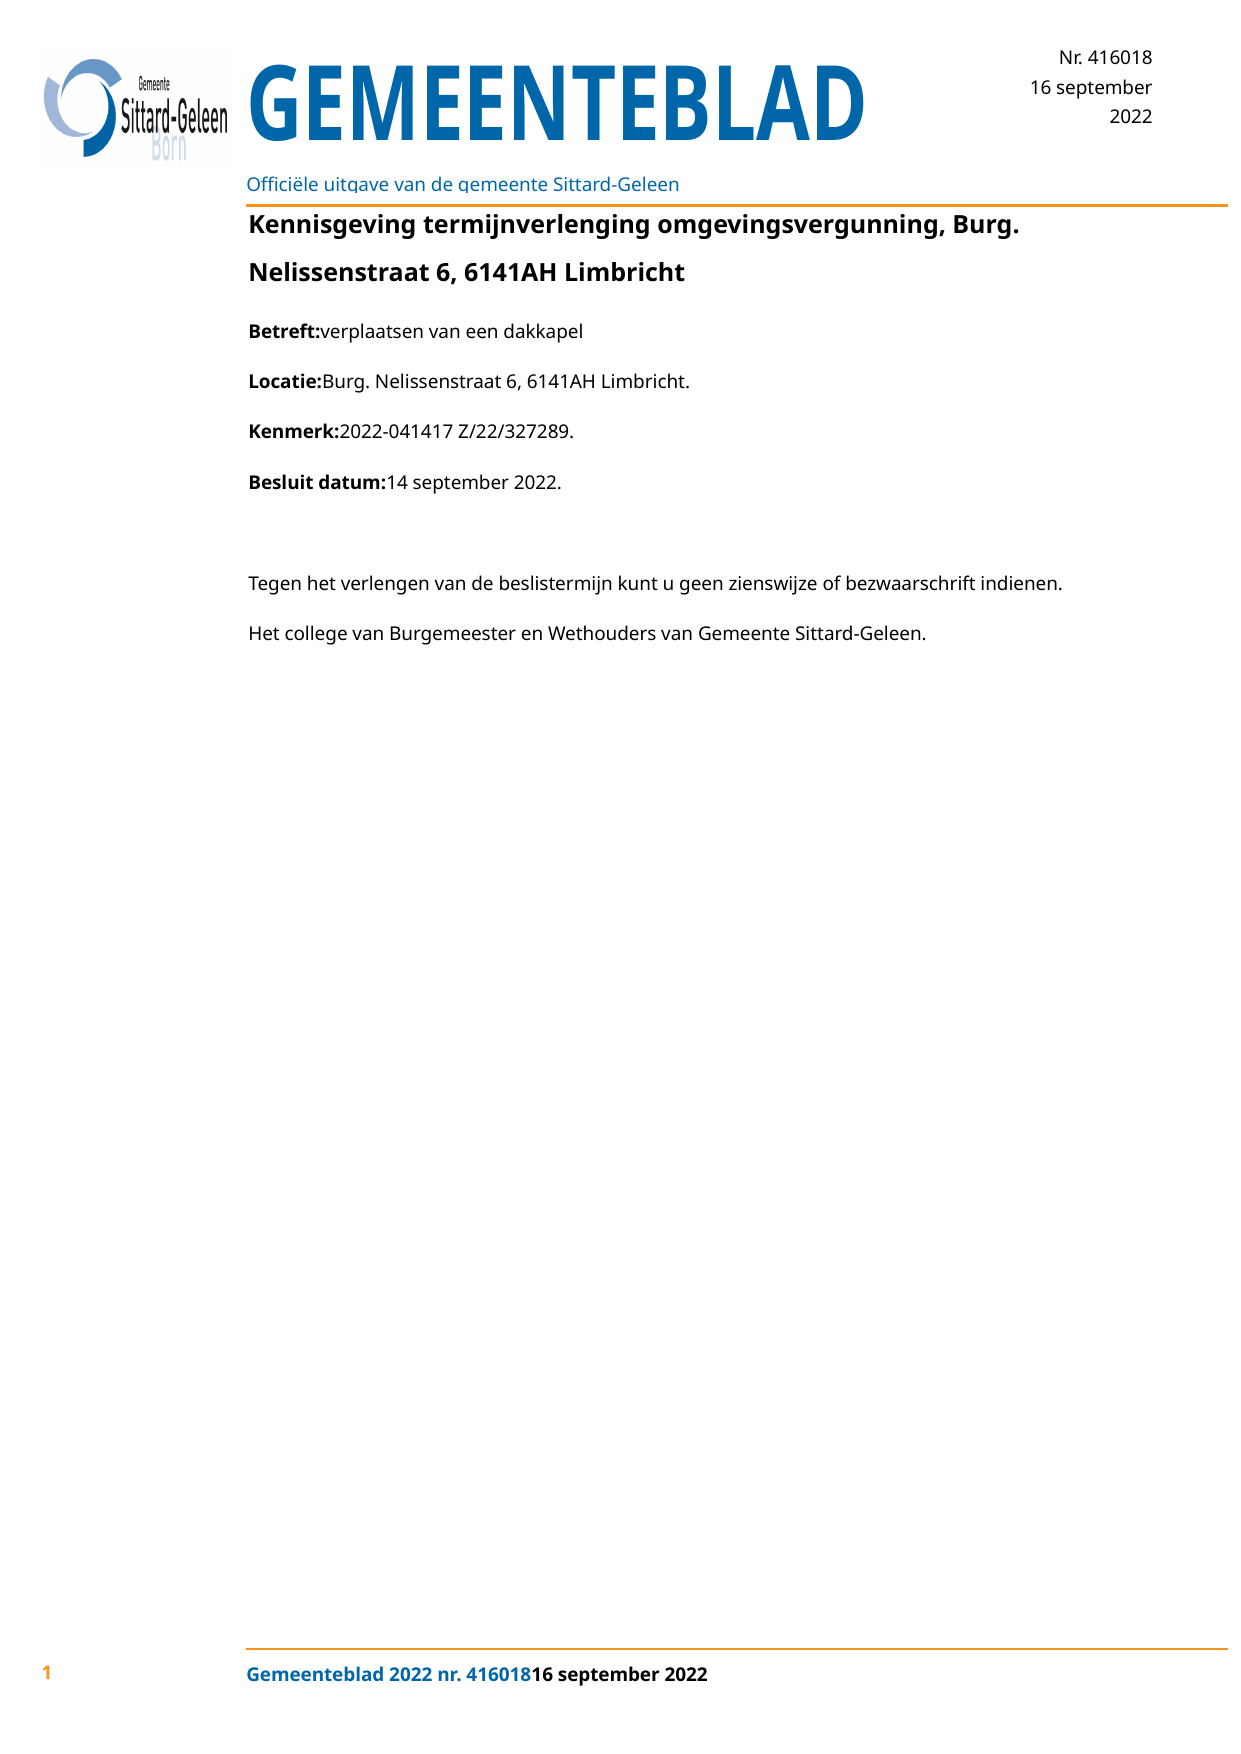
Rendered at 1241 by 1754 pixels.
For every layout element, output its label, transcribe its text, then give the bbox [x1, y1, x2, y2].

text Locatie:Burg. Nelissenstraat 6, 6141AH Limbricht. [248, 368, 1152, 394]
picture [41, 47, 231, 172]
text Besluit datum:14 september 2022. [248, 469, 1152, 495]
text Het college van Burgemeester en Wethouders van Gemeente Sittard-Geleen. [248, 620, 1152, 646]
text Betreft:verplaatsen van een dakkapel [248, 318, 1152, 344]
text Tegen het verlengen van de beslistermijn kunt u geen zienswijze of bezwaarschrift indienen. [248, 570, 1152, 596]
text Kennisgeving termijnverlenging omgevingsvergunning, Burg. Nelissenstraat 6, 6141AH Limbricht [248, 207, 1152, 288]
text Kenmerk:2022-041417 Z/22/327289. [248, 419, 1152, 444]
